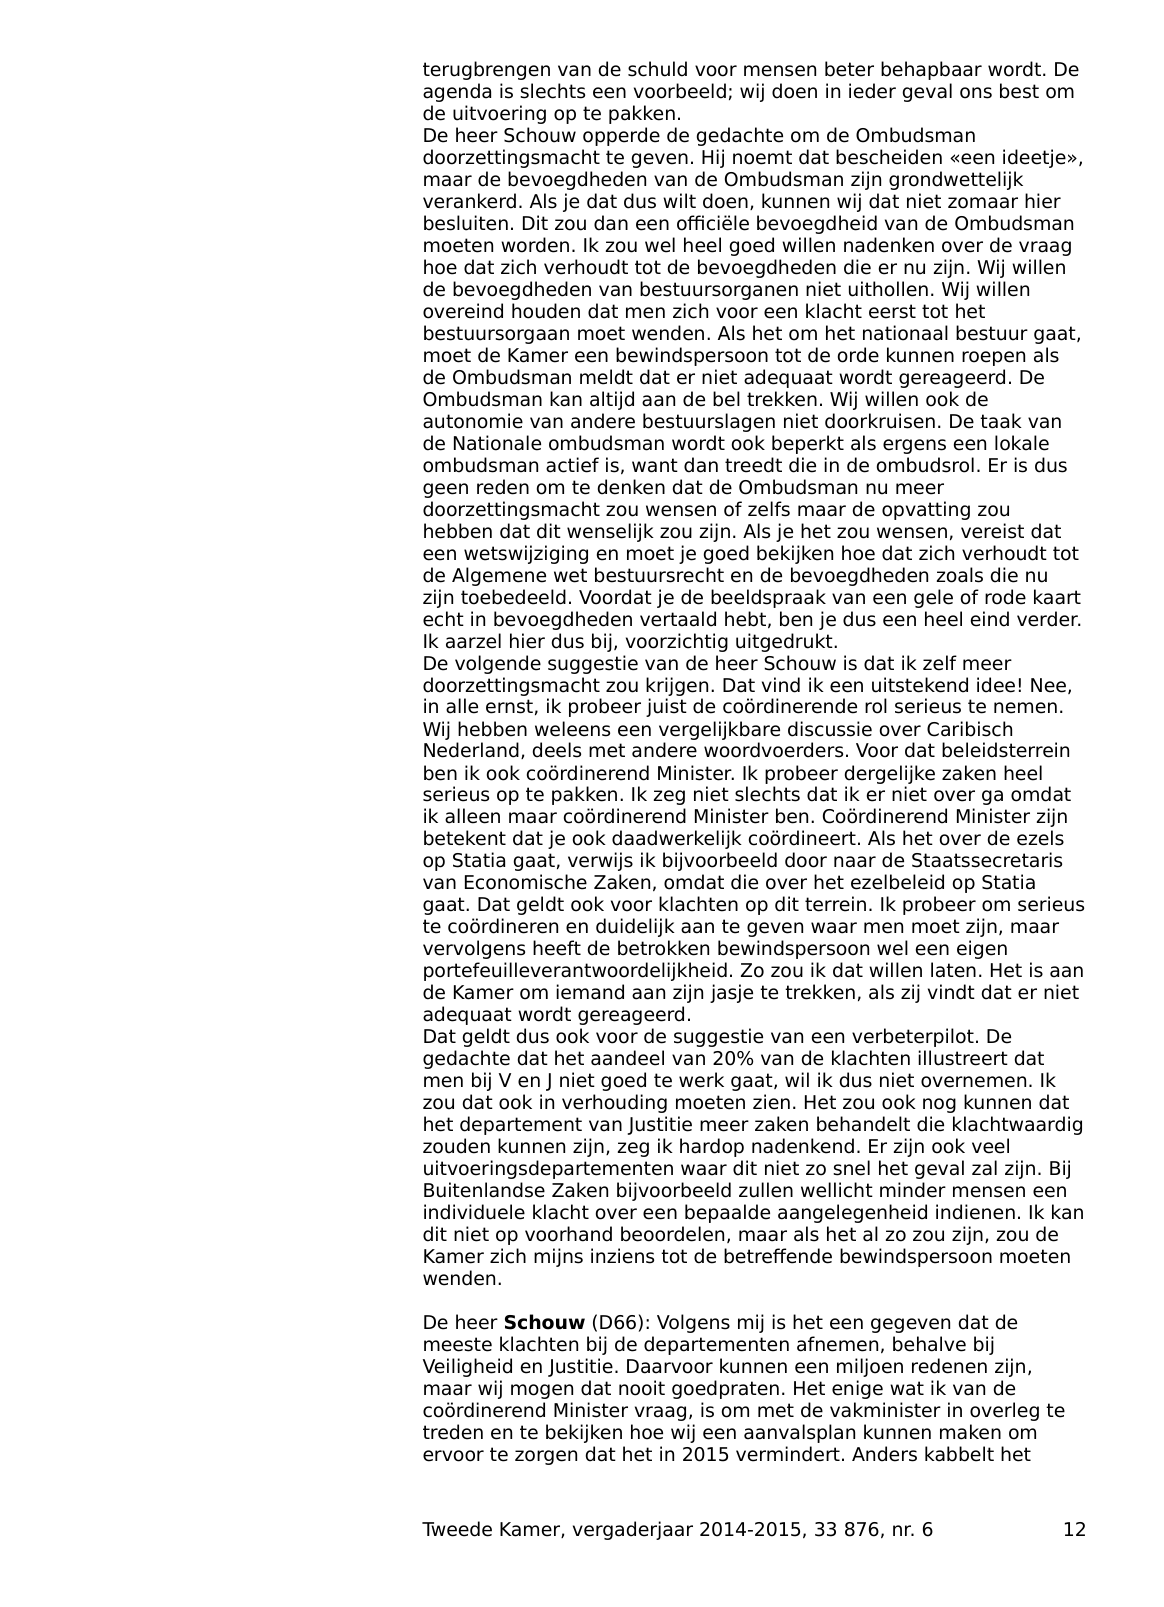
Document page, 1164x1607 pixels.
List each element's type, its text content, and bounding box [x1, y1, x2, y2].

text De volgende suggestie van de heer Schouw is dat ik zelf meer doorzettingsmacht zou krijgen. Dat vind ik een uitstekend idee! Nee, in alle ernst, ik probeer juist de coördinerende rol serieus te nemen. Wij hebben weleens een vergelijkbare discussie over Caribisch Nederland, deels met andere woordvoerders. Voor dat beleidsterrein ben ik ook coördinerend Minister. Ik probeer dergelijke zaken heel serieus op te pakken. Ik zeg niet slechts dat ik er niet over ga omdat ik alleen maar coördinerend Minister ben. Coördinerend Minister zijn betekent dat je ook daadwerkelijk coördineert. Als het over de ezels op Statia gaat, verwijs ik bijvoorbeeld door naar de Staatssecretaris van Economische Zaken, omdat die over het ezelbeleid op Statia gaat. Dat geldt ook voor klachten op dit terrein. Ik probeer om serieus te coördineren en duidelijk aan te geven waar men moet zijn, maar vervolgens heeft de betrokken bewindspersoon wel een eigen portefeuilleverantwoordelijkheid. Zo zou ik dat willen laten. Het is aan de Kamer om iemand aan zijn jasje te trekken, als zij vindt dat er niet adequaat wordt gereageerd. [422, 652, 1087, 1026]
text De heer Schouw (D66): Volgens mij is het een gegeven dat de meeste klachten bij de departementen afnemen, behalve bij Veiligheid en Justitie. Daarvoor kunnen een miljoen redenen zijn, maar wij mogen dat nooit goedpraten. Het enige wat ik van de coördinerend Minister vraag, is om met de vakminister in overleg te treden en te bekijken hoe wij een aanvalsplan kunnen maken om ervoor te zorgen dat het in 2015 vermindert. Anders kabbelt het [422, 1312, 1087, 1466]
text terugbrengen van de schuld voor mensen beter behapbaar wordt. De agenda is slechts een voorbeeld; wij doen in ieder geval ons best om de uitvoering op te pakken. [422, 59, 1087, 125]
text De heer Schouw opperde de gedachte om de Ombudsman doorzettingsmacht te geven. Hij noemt dat bescheiden «een ideetje», maar de bevoegdheden van de Ombudsman zijn grondwettelijk verankerd. Als je dat dus wilt doen, kunnen wij dat niet zomaar hier besluiten. Dit zou dan een officiële bevoegdheid van de Ombudsman moeten worden. Ik zou wel heel goed willen nadenken over de vraag hoe dat zich verhoudt tot de bevoegdheden die er nu zijn. Wij willen de bevoegdheden van bestuursorganen niet uithollen. Wij willen overeind houden dat men zich voor een klacht eerst tot het bestuursorgaan moet wenden. Als het om het nationaal bestuur gaat, moet de Kamer een bewindspersoon tot de orde kunnen roepen als de Ombudsman meldt dat er niet adequaat wordt gereageerd. De Ombudsman kan altijd aan de bel trekken. Wij willen ook de autonomie van andere bestuurslagen niet doorkruisen. De taak van de Nationale ombudsman wordt ook beperkt als ergens een lokale ombudsman actief is, want dan treedt die in de ombudsrol. Er is dus geen reden om te denken dat de Ombudsman nu meer doorzettingsmacht zou wensen of zelfs maar de opvatting zou hebben dat dit wenselijk zou zijn. Als je het zou wensen, vereist dat een wetswijziging en moet je goed bekijken hoe dat zich verhoudt tot de Algemene wet bestuursrecht en de bevoegdheden zoals die nu zijn toebedeeld. Voordat je de beeldspraak van een gele of rode kaart echt in bevoegdheden vertaald hebt, ben je dus een heel eind verder. Ik aarzel hier dus bij, voorzichtig uitgedrukt. [422, 125, 1087, 652]
text Dat geldt dus ook voor de suggestie van een verbeterpilot. De gedachte dat het aandeel van 20% van de klachten illustreert dat men bij V en J niet goed te werk gaat, wil ik dus niet overnemen. Ik zou dat ook in verhouding moeten zien. Het zou ook nog kunnen dat het departement van Justitie meer zaken behandelt die klachtwaardig zouden kunnen zijn, zeg ik hardop nadenkend. Er zijn ook veel uitvoeringsdepartementen waar dit niet zo snel het geval zal zijn. Bij Buitenlandse Zaken bijvoorbeeld zullen wellicht minder mensen een individuele klacht over een bepaalde aangelegenheid indienen. Ik kan dit niet op voorhand beoordelen, maar als het al zo zou zijn, zou de Kamer zich mijns inziens tot de betreffende bewindspersoon moeten wenden. [422, 1026, 1087, 1290]
